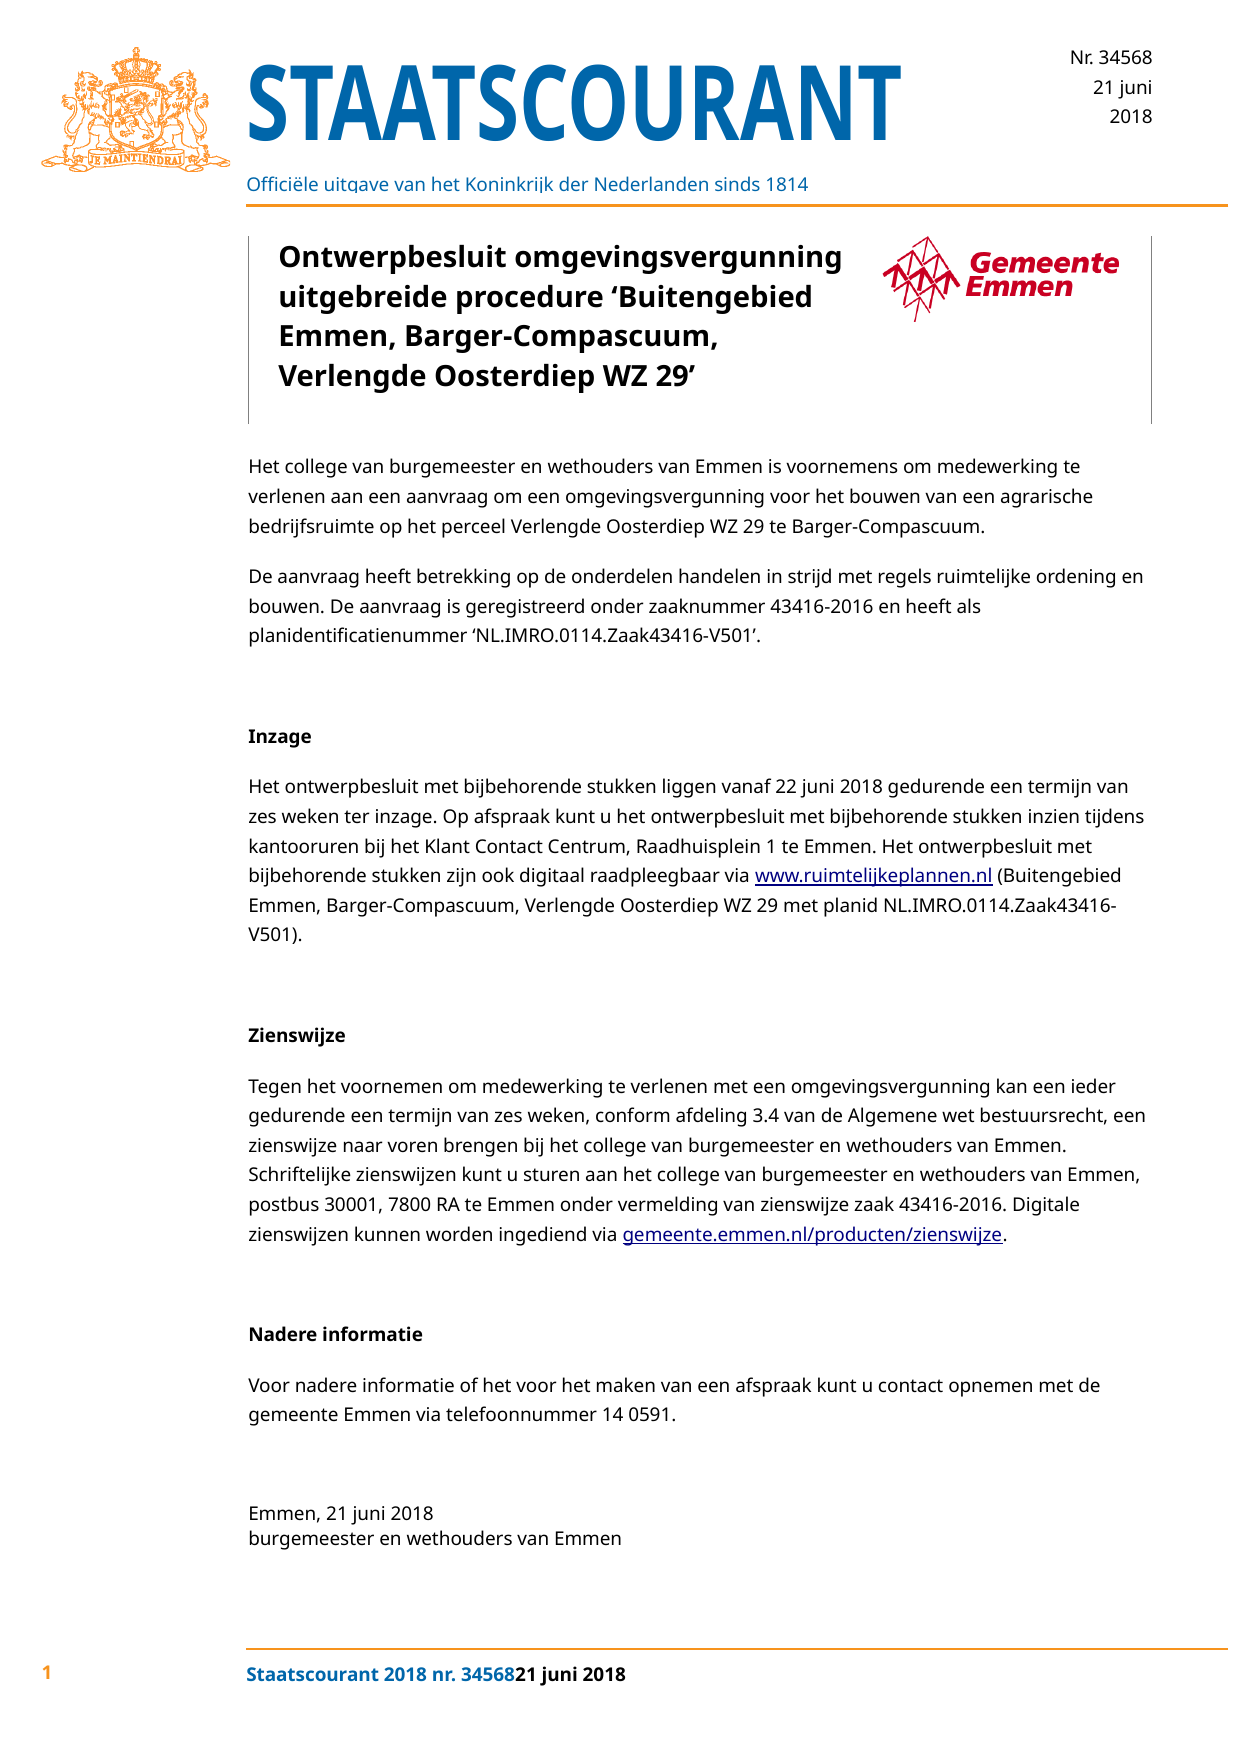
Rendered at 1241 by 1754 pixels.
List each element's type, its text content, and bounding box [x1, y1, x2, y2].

text Zienswijze [248, 1022, 1152, 1048]
text Emmen, 21 juni 2018 [248, 1500, 1152, 1526]
text Het college van burgemeester en wethouders van Emmen is voornemens om medewerking te verlenen aan een aanvraag om een omgevingsvergunning voor het bouwen van een agrarische bedrijfsruimte op het perceel Verlengde Oosterdiep WZ 29 te Barger-Compascuum. [248, 454, 1152, 538]
table_header Ontwerpbesluit omgevingsvergunning uitgebreide procedure ‘Buitengebied Emmen, Barger-Compascuum, Verlengde Oosterdiep WZ 29’ [249, 236, 850, 424]
picture [882, 236, 1119, 322]
text burgemeester en wethouders van Emmen [248, 1526, 1152, 1551]
table_header [850, 236, 1151, 424]
text Inzage [248, 723, 1152, 749]
text Tegen het voornemen om medewerking te verlenen met een omgevingsvergunning kan een ieder gedurende een termijn van zes weken, conform afdeling 3.4 van de Algemene wet bestuursrecht, een zienswijze naar voren brengen bij het college van burgemeester en wethouders van Emmen. Schriftelijke zienswijzen kunt u sturen aan het college van burgemeester en wethouders van Emmen, postbus 30001, 7800 RA te Emmen onder vermelding van zienswijze zaak 43416-2016. Digitale zienswijzen kunnen worden ingediend via gemeente.emmen.nl/producten/zienswijze. [248, 1073, 1152, 1246]
text Nadere informatie [248, 1322, 1152, 1347]
picture [41, 47, 231, 172]
text De aanvraag heeft betrekking op de onderdelen handelen in strijd met regels ruimtelijke ordening en bouwen. De aanvraag is geregistreerd onder zaaknummer 43416-2016 en heeft als planidentificatienummer ‘NL.IMRO.0114.Zaak43416-V501’. [248, 563, 1152, 648]
text Het ontwerpbesluit met bijbehorende stukken liggen vanaf 22 juni 2018 gedurende een termijn van zes weken ter inzage. Op afspraak kunt u het ontwerpbesluit met bijbehorende stukken inzien tijdens kantooruren bij het Klant Contact Centrum, Raadhuisplein 1 te Emmen. Het ontwerpbesluit met bijbehorende stukken zijn ook digitaal raadpleegbaar via www.ruimtelijkeplannen.nl (Buitengebied Emmen, Barger-Compascuum, Verlengde Oosterdiep WZ 29 met planid NL.IMRO.0114.Zaak43416-V501). [248, 774, 1152, 947]
text Voor nadere informatie of het voor het maken van een afspraak kunt u contact opnemen met de gemeente Emmen via telefoonnummer 14 0591. [248, 1372, 1152, 1427]
